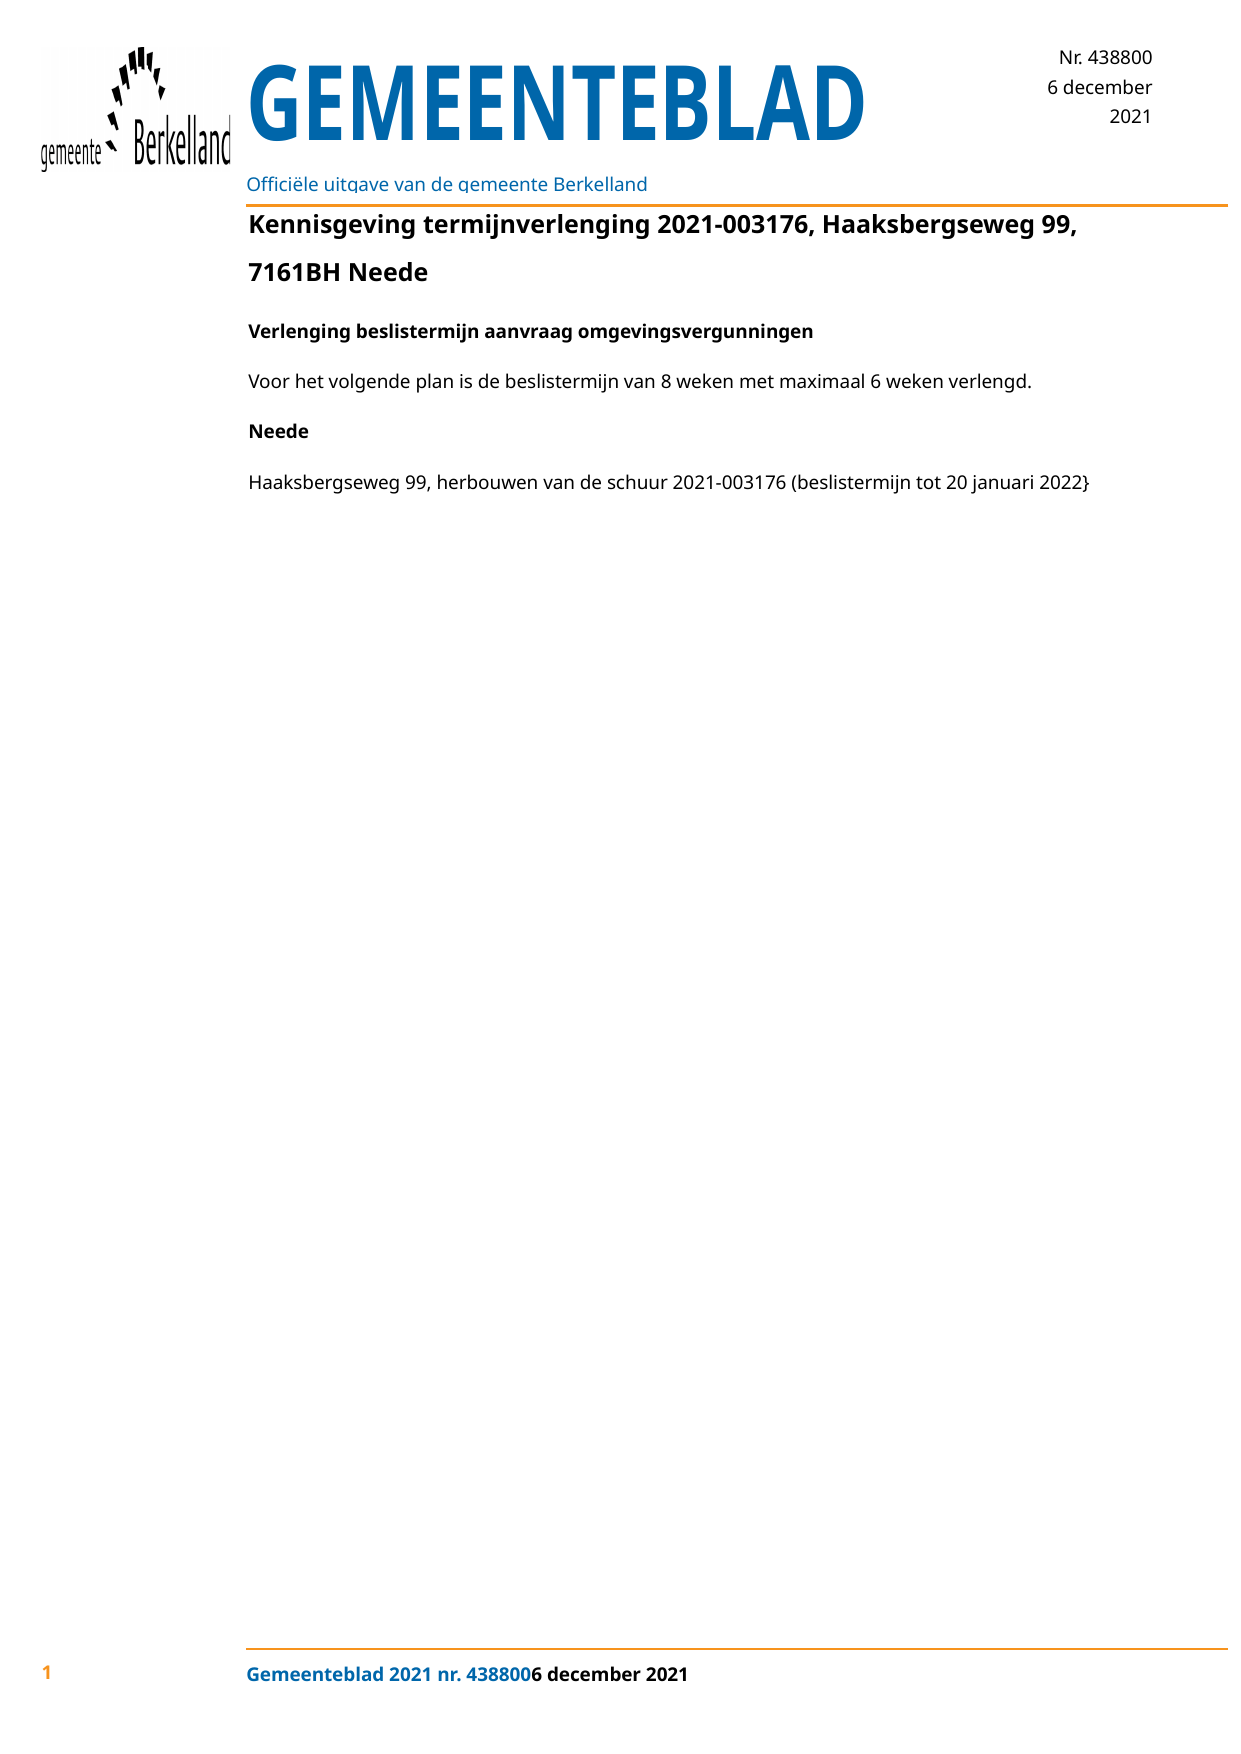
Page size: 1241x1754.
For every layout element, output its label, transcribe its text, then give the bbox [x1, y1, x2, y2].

picture [41, 47, 231, 172]
text Verlenging beslistermijn aanvraag omgevingsvergunningen [248, 318, 1152, 344]
text Haaksbergseweg 99, herbouwen van de schuur 2021-003176 (beslistermijn tot 20 januari 2022} [248, 469, 1152, 495]
text Voor het volgende plan is de beslistermijn van 8 weken met maximaal 6 weken verlengd. [248, 368, 1152, 394]
text Neede [248, 419, 1152, 444]
text Kennisgeving termijnverlenging 2021-003176, Haaksbergseweg 99, 7161BH Neede [248, 207, 1152, 288]
